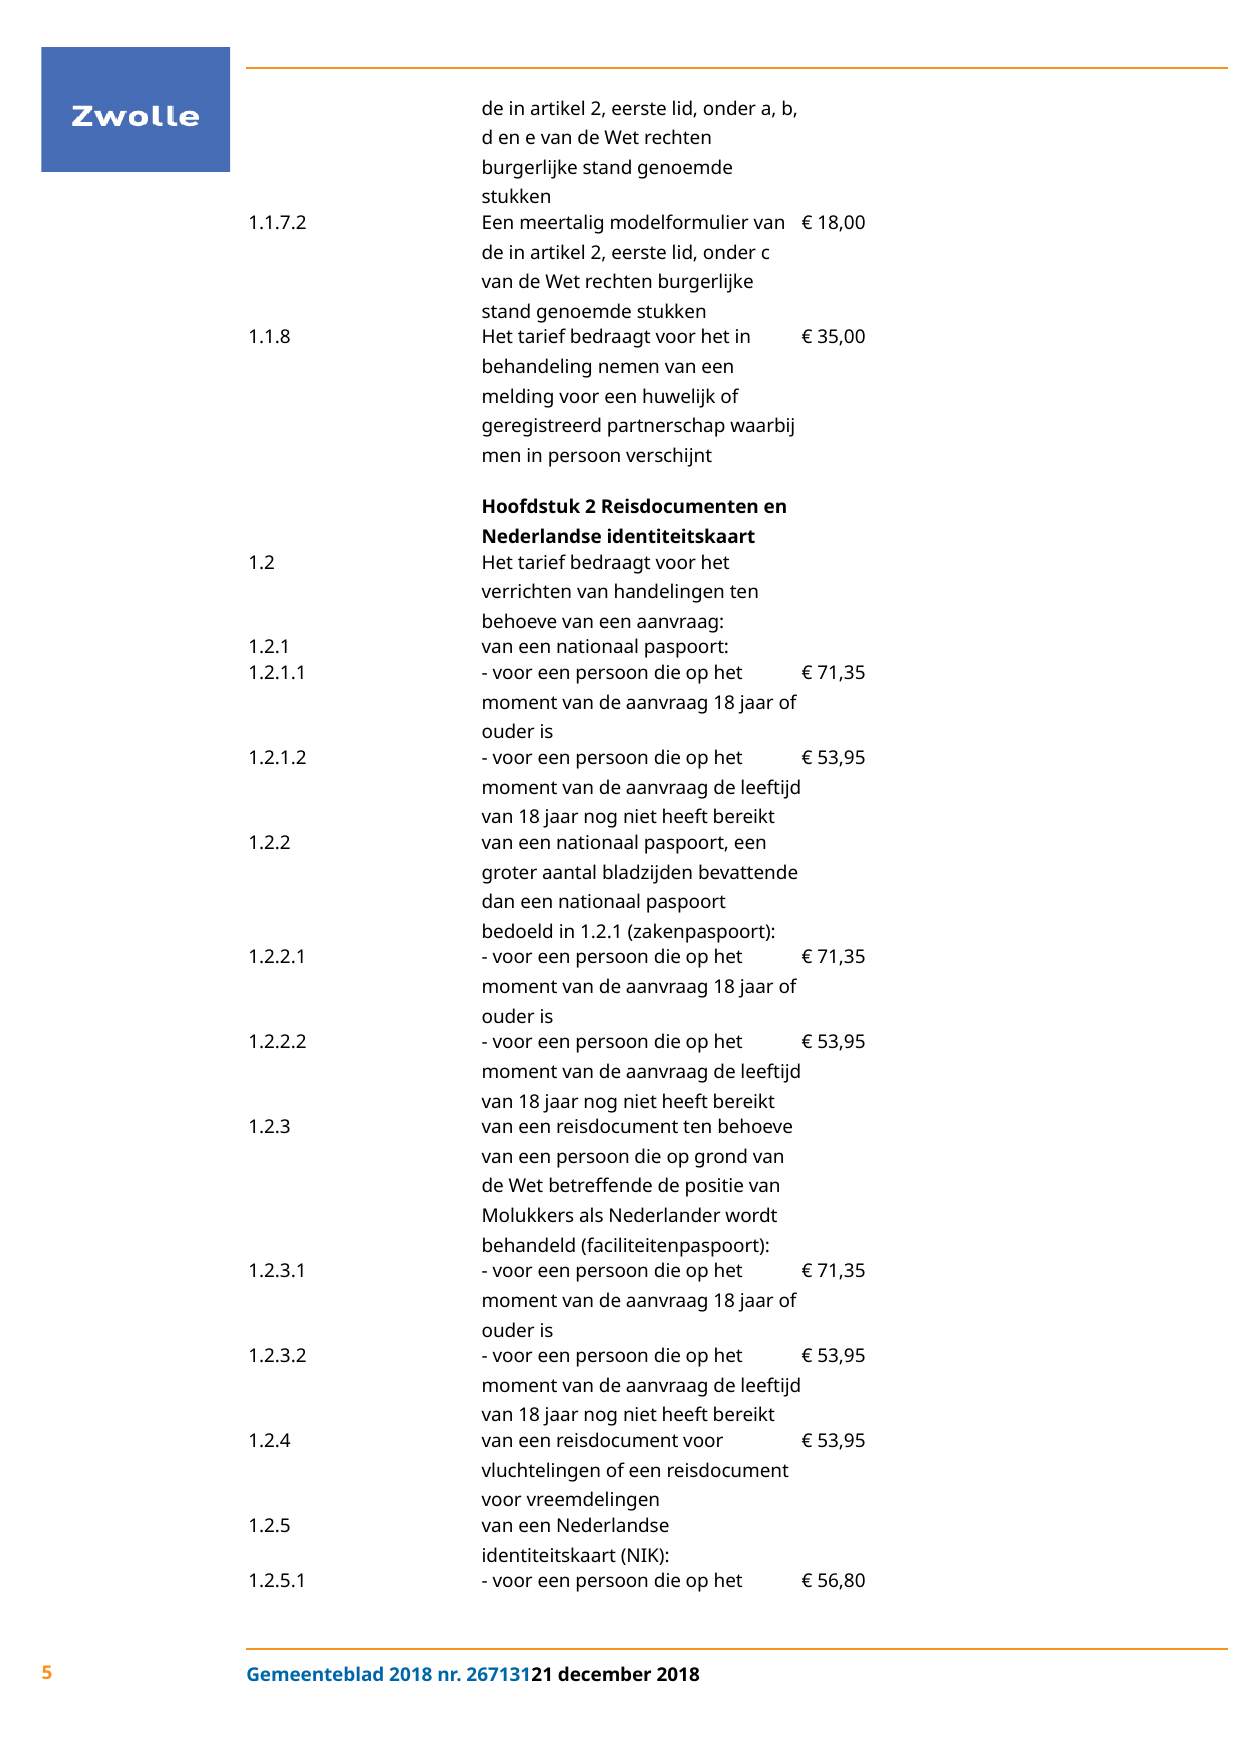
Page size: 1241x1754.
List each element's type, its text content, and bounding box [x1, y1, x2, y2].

table_cell - voor een persoon die op het moment van de aanvraag 18 jaar of ouder is [481, 1258, 801, 1342]
table_cell [801, 1512, 1035, 1568]
table_cell [801, 95, 1035, 209]
table_cell [801, 468, 1035, 493]
table_cell 1.2.3 [248, 1114, 481, 1258]
picture [41, 47, 231, 172]
table_cell Het tarief bedraagt voor het verrichten van handelingen ten behoeve van een aanvraag: [481, 549, 801, 634]
table_cell Het tarief bedraagt voor het in behandeling nemen van een melding voor een huwelijk of geregistreerd partnerschap waarbij men in persoon verschijnt [481, 324, 801, 468]
table_cell [248, 494, 481, 549]
table_cell 1.1.7.2 [248, 209, 481, 324]
table_cell € 53,95 [801, 1343, 1035, 1427]
table_cell € 35,00 [801, 324, 1035, 468]
table_cell 1.2.4 [248, 1428, 481, 1512]
table_cell 1.2.5 [248, 1512, 481, 1568]
table_cell - voor een persoon die op het moment van de aanvraag 18 jaar of ouder is [481, 660, 801, 744]
table_cell [801, 634, 1035, 659]
table_cell [248, 95, 481, 209]
table_cell - voor een persoon die op het moment van de aanvraag de leeftijd van 18 jaar nog niet heeft bereikt [481, 1343, 801, 1427]
table_cell 1.2.2 [248, 829, 481, 944]
table_cell [801, 494, 1035, 549]
table_cell [481, 468, 801, 493]
table_cell 1.2.2.2 [248, 1029, 481, 1113]
table_cell - voor een persoon die op het moment van de aanvraag de leeftijd van 18 jaar nog niet heeft bereikt [481, 1029, 801, 1113]
table_cell van een nationaal paspoort: [481, 634, 801, 659]
table_cell 1.2.1.1 [248, 660, 481, 744]
table_cell € 71,35 [801, 660, 1035, 744]
table_cell € 71,35 [801, 1258, 1035, 1342]
table_cell de in artikel 2, eerste lid, onder a, b, d en e van de Wet rechten burgerlijke stand genoemde stukken [481, 95, 801, 209]
table_cell [801, 829, 1035, 944]
table_cell Hoofdstuk 2 Reisdocumenten en Nederlandse identiteitskaart [481, 494, 801, 549]
table_cell [801, 1114, 1035, 1258]
table_cell 1.1.8 [248, 324, 481, 468]
table_cell 1.2.2.1 [248, 944, 481, 1029]
table_cell [801, 549, 1035, 634]
table_cell € 53,95 [801, 744, 1035, 829]
table_cell 1.2.1.2 [248, 744, 481, 829]
table_cell van een reisdocument ten behoeve van een persoon die op grond van de Wet betreffende de positie van Molukkers als Nederlander wordt behandeld (faciliteitenpaspoort): [481, 1114, 801, 1258]
table_cell Een meertalig modelformulier van de in artikel 2, eerste lid, onder c van de Wet rechten burgerlijke stand genoemde stukken [481, 209, 801, 324]
table_cell € 53,95 [801, 1428, 1035, 1512]
table_cell van een reisdocument voor vluchtelingen of een reisdocument voor vreemdelingen [481, 1428, 801, 1512]
table_cell van een nationaal paspoort, een groter aantal bladzijden bevattende dan een nationaal paspoort bedoeld in 1.2.1 (zakenpaspoort): [481, 829, 801, 944]
table_cell - voor een persoon die op het [481, 1568, 801, 1593]
table_cell € 56,80 [801, 1568, 1035, 1593]
table_cell 1.2.3.1 [248, 1258, 481, 1342]
table_cell - voor een persoon die op het moment van de aanvraag 18 jaar of ouder is [481, 944, 801, 1029]
table_cell 1.2.5.1 [248, 1568, 481, 1593]
table_cell 1.2.1 [248, 634, 481, 659]
table_cell € 53,95 [801, 1029, 1035, 1113]
table_cell 1.2 [248, 549, 481, 634]
table_cell € 71,35 [801, 944, 1035, 1029]
table_cell € 18,00 [801, 209, 1035, 324]
table_cell - voor een persoon die op het moment van de aanvraag de leeftijd van 18 jaar nog niet heeft bereikt [481, 744, 801, 829]
table_cell 1.2.3.2 [248, 1343, 481, 1427]
table_cell [248, 468, 481, 493]
table_cell van een Nederlandse identiteitskaart (NIK): [481, 1512, 801, 1568]
